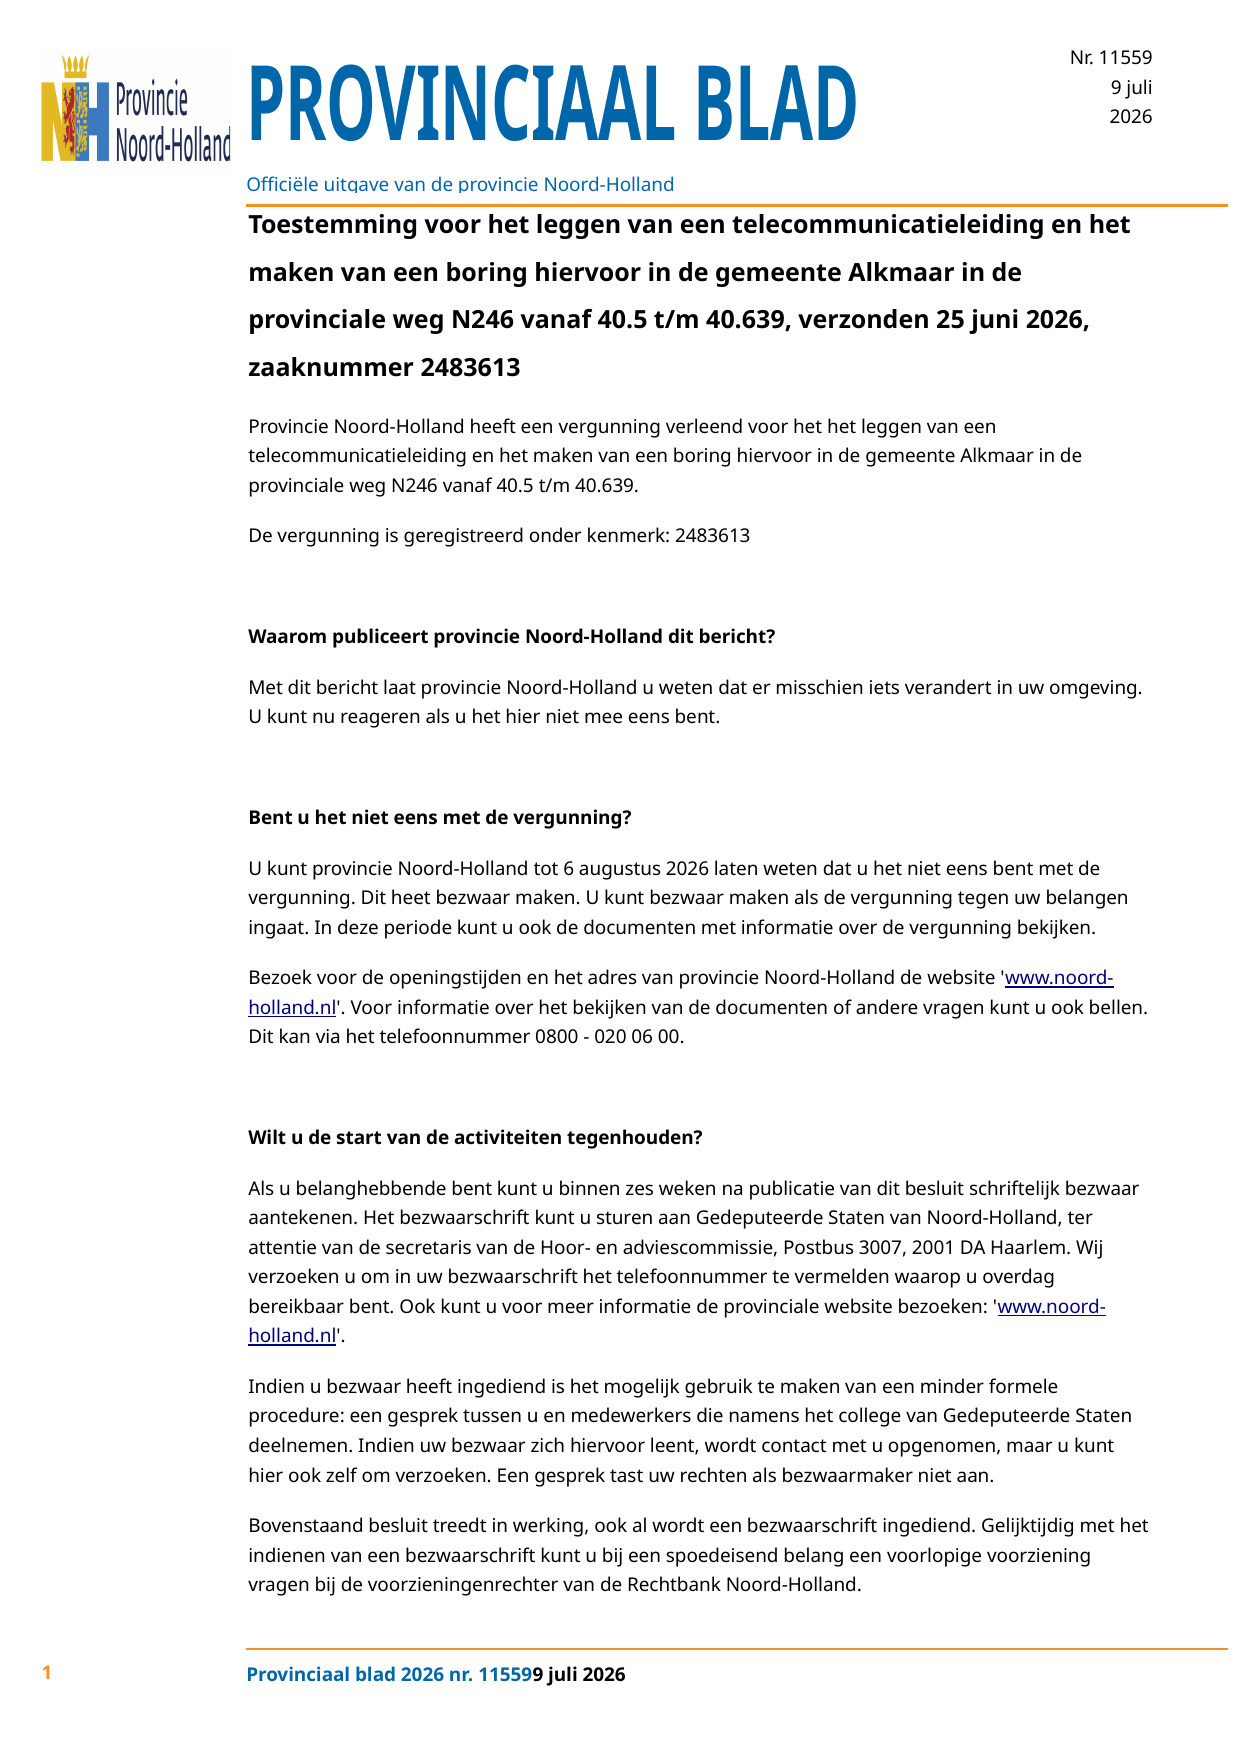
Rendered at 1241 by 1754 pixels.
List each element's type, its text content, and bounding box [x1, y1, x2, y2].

text Waarom publiceert provincie Noord-Holland dit bericht? [248, 623, 1152, 649]
text Als u belanghebbende bent kunt u binnen zes weken na publicatie van dit besluit schriftelijk bezwaar aantekenen. Het bezwaarschrift kunt u sturen aan Gedeputeerde Staten van Noord-Holland, ter attentie van de secretaris van de Hoor- en adviescommissie, Postbus 3007, 2001 DA Haarlem. Wij verzoeken u om in uw bezwaarschrift het telefoonnummer te vermelden waarop u overdag bereikbaar bent. Ook kunt u voor meer informatie de provinciale website bezoeken: 'www.noord-holland.nl'. [248, 1175, 1152, 1348]
text Met dit bericht laat provincie Noord-Holland u weten dat er misschien iets verandert in uw omgeving. U kunt nu reageren als u het hier niet mee eens bent. [248, 674, 1152, 729]
text Wilt u de start van de activiteiten tegenhouden? [248, 1124, 1152, 1150]
text U kunt provincie Noord-Holland tot 6 augustus 2026 laten weten dat u het niet eens bent met de vergunning. Dit heet bezwaar maken. U kunt bezwaar maken als de vergunning tegen uw belangen ingaat. In deze periode kunt u ook de documenten met informatie over de vergunning bekijken. [248, 855, 1152, 940]
text Bovenstaand besluit treedt in werking, ook al wordt een bezwaarschrift ingediend. Gelijktijdig met het indienen van een bezwaarschrift kunt u bij een spoedeisend belang een voorlopige voorziening vragen bij de voorzieningenrechter van de Rechtbank Noord-Holland. [248, 1512, 1152, 1597]
text Toestemming voor het leggen van een telecommunicatieleiding en het maken van een boring hiervoor in de gemeente Alkmaar in de provinciale weg N246 vanaf 40.5 t/m 40.639, verzonden 25 juni 2026, zaaknummer 2483613 [248, 207, 1152, 384]
picture [41, 47, 231, 172]
text Bezoek voor de openingstijden en het adres van provincie Noord-Holland de website 'www.noord-holland.nl'. Voor informatie over het bekijken van de documenten of andere vragen kunt u ook bellen. Dit kan via het telefoonnummer 0800 - 020 06 00. [248, 964, 1152, 1049]
text De vergunning is geregistreerd onder kenmerk: 2483613 [248, 523, 1152, 548]
text Bent u het niet eens met de vergunning? [248, 804, 1152, 830]
text Provincie Noord-Holland heeft een vergunning verleend voor het het leggen van een telecommunicatieleiding en het maken van een boring hiervoor in de gemeente Alkmaar in de provinciale weg N246 vanaf 40.5 t/m 40.639. [248, 413, 1152, 498]
text Indien u bezwaar heeft ingediend is het mogelijk gebruik te maken van een minder formele procedure: een gesprek tussen u en medewerkers die namens het college van Gedeputeerde Staten deelnemen. Indien uw bezwaar zich hiervoor leent, wordt contact met u opgenomen, maar u kunt hier ook zelf om verzoeken. Een gesprek tast uw rechten als bezwaarmaker niet aan. [248, 1373, 1152, 1488]
